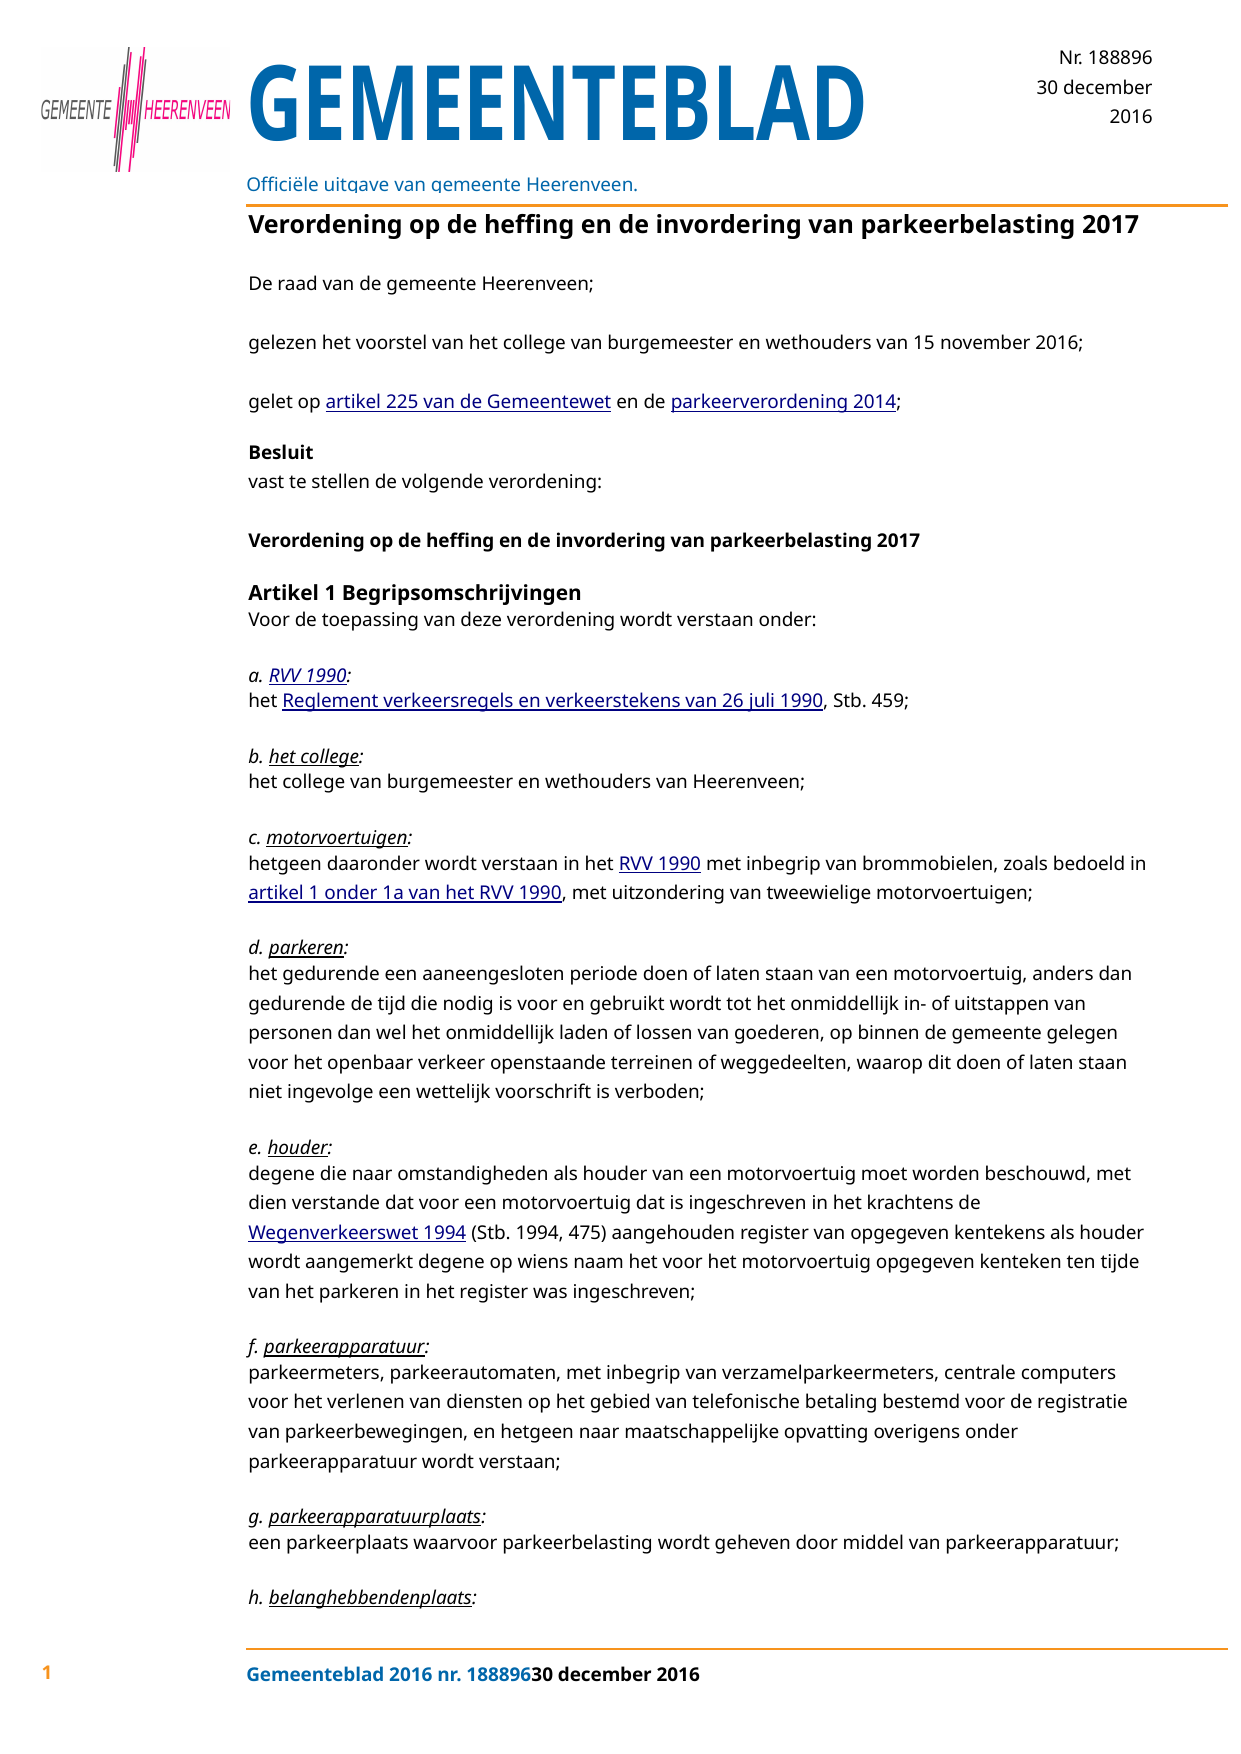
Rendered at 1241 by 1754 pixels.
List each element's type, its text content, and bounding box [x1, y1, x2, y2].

text e. houder: [248, 1134, 1152, 1160]
text h. belanghebbendenplaats: [248, 1584, 1152, 1610]
text vast te stellen de volgende verordening: [248, 468, 1152, 494]
text een parkeerplaats waarvoor parkeerbelasting wordt geheven door middel van parkeerapparatuur; [248, 1529, 1152, 1554]
text g. parkeerapparatuurplaats: [248, 1503, 1152, 1529]
text parkeermeters, parkeerautomaten, met inbegrip van verzamelparkeermeters, centrale computers voor het verlenen van diensten op het gebied van telefonische betaling bestemd voor de registratie van parkeerbewegingen, en hetgeen naar maatschappelijke opvatting overigens onder parkeerapparatuur wordt verstaan; [248, 1359, 1152, 1473]
text degene die naar omstandigheden als houder van een motorvoertuig moet worden beschouwd, met dien verstande dat voor een motorvoertuig dat is ingeschreven in het krachtens de Wegenverkeerswet 1994 (Stb. 1994, 475) aangehouden register van opgegeven kentekens als houder wordt aangemerkt degene op wiens naam het voor het motorvoertuig opgegeven kenteken ten tijde van het parkeren in het register was ingeschreven; [248, 1160, 1152, 1304]
text hetgeen daaronder wordt verstaan in het RVV 1990 met inbegrip van brommobielen, zoals bedoeld in artikel 1 onder 1a van het RVV 1990, met uitzondering van tweewielige motorvoertuigen; [248, 850, 1152, 905]
text het college van burgemeester en wethouders van Heerenveen; [248, 769, 1152, 794]
text c. motorvoertuigen: [248, 824, 1152, 850]
text Verordening op de heffing en de invordering van parkeerbelasting 2017 [248, 207, 1152, 241]
picture [41, 47, 231, 172]
text a. RVV 1990: [248, 662, 1152, 688]
text De raad van de gemeente Heerenveen; [248, 270, 1152, 296]
text b. het college: [248, 743, 1152, 769]
text Besluit [248, 439, 1152, 465]
text het gedurende een aaneengesloten periode doen of laten staan van een motorvoertuig, anders dan gedurende de tijd die nodig is voor en gebruikt wordt tot het onmiddellijk in- of uitstappen van personen dan wel het onmiddellijk laden of lossen van goederen, op binnen de gemeente gelegen voor het openbaar verkeer openstaande terreinen of weggedeelten, waarop dit doen of laten staan niet ingevolge een wettelijk voorschrift is verboden; [248, 960, 1152, 1104]
text Verordening op de heffing en de invordering van parkeerbelasting 2017 [248, 528, 1152, 553]
text Voor de toepassing van deze verordening wordt verstaan onder: [248, 607, 1152, 632]
text gelezen het voorstel van het college van burgemeester en wethouders van 15 november 2016; [248, 329, 1152, 355]
text gelet op artikel 225 van de Gemeentewet en de parkeerverordening 2014; [248, 389, 1152, 414]
text het Reglement verkeersregels en verkeerstekens van 26 juli 1990, Stb. 459; [248, 688, 1152, 713]
text f. parkeerapparatuur: [248, 1333, 1152, 1359]
text d. parkeren: [248, 934, 1152, 960]
text Artikel 1 Begripsomschrijvingen [248, 578, 1152, 607]
